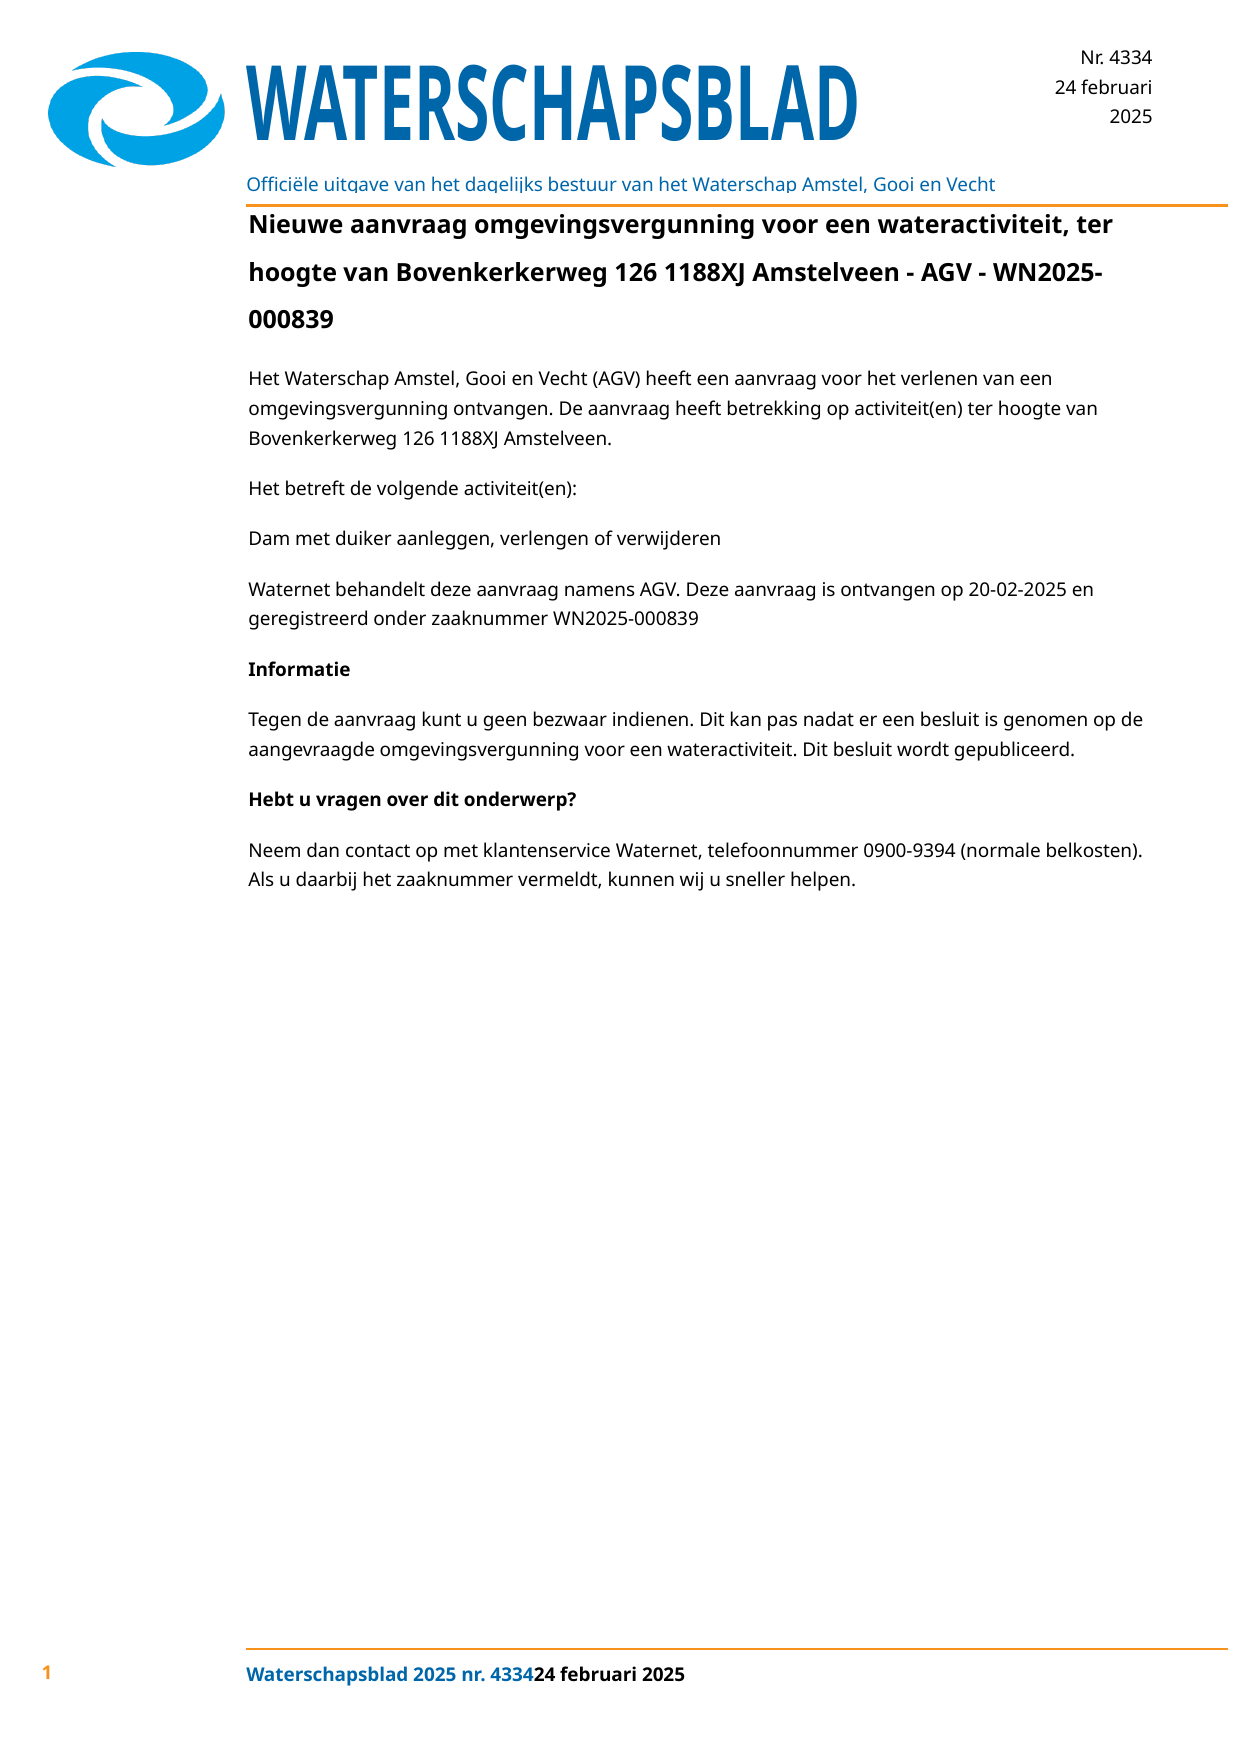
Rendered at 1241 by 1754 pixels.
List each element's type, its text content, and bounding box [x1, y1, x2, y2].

picture [41, 47, 231, 172]
text Het Waterschap Amstel, Gooi en Vecht (AGV) heeft een aanvraag voor het verlenen van een omgevingsvergunning ontvangen. De aanvraag heeft betrekking op activiteit(en) ter hoogte van Bovenkerkerweg 126 1188XJ Amstelveen. [248, 366, 1152, 450]
text Nieuwe aanvraag omgevingsvergunning voor een wateractiviteit, ter hoogte van Bovenkerkerweg 126 1188XJ Amstelveen - AGV - WN2025-000839 [248, 207, 1152, 336]
text Het betreft de volgende activiteit(en): [248, 475, 1152, 501]
text Dam met duiker aanleggen, verlengen of verwijderen [248, 526, 1152, 551]
text Neem dan contact op met klantenservice Waternet, telefoonnummer 0900-9394 (normale belkosten). Als u daarbij het zaaknummer vermeldt, kunnen wij u sneller helpen. [248, 837, 1152, 892]
text Informatie [248, 656, 1152, 682]
text Hebt u vragen over dit onderwerp? [248, 786, 1152, 812]
text Tegen de aanvraag kunt u geen bezwaar indienen. Dit kan pas nadat er een besluit is genomen op de aangevraagde omgevingsvergunning voor een wateractiviteit. Dit besluit wordt gepubliceerd. [248, 706, 1152, 762]
text Waternet behandelt deze aanvraag namens AGV. Deze aanvraag is ontvangen op 20-02-2025 en geregistreerd onder zaaknummer WN2025-000839 [248, 576, 1152, 631]
